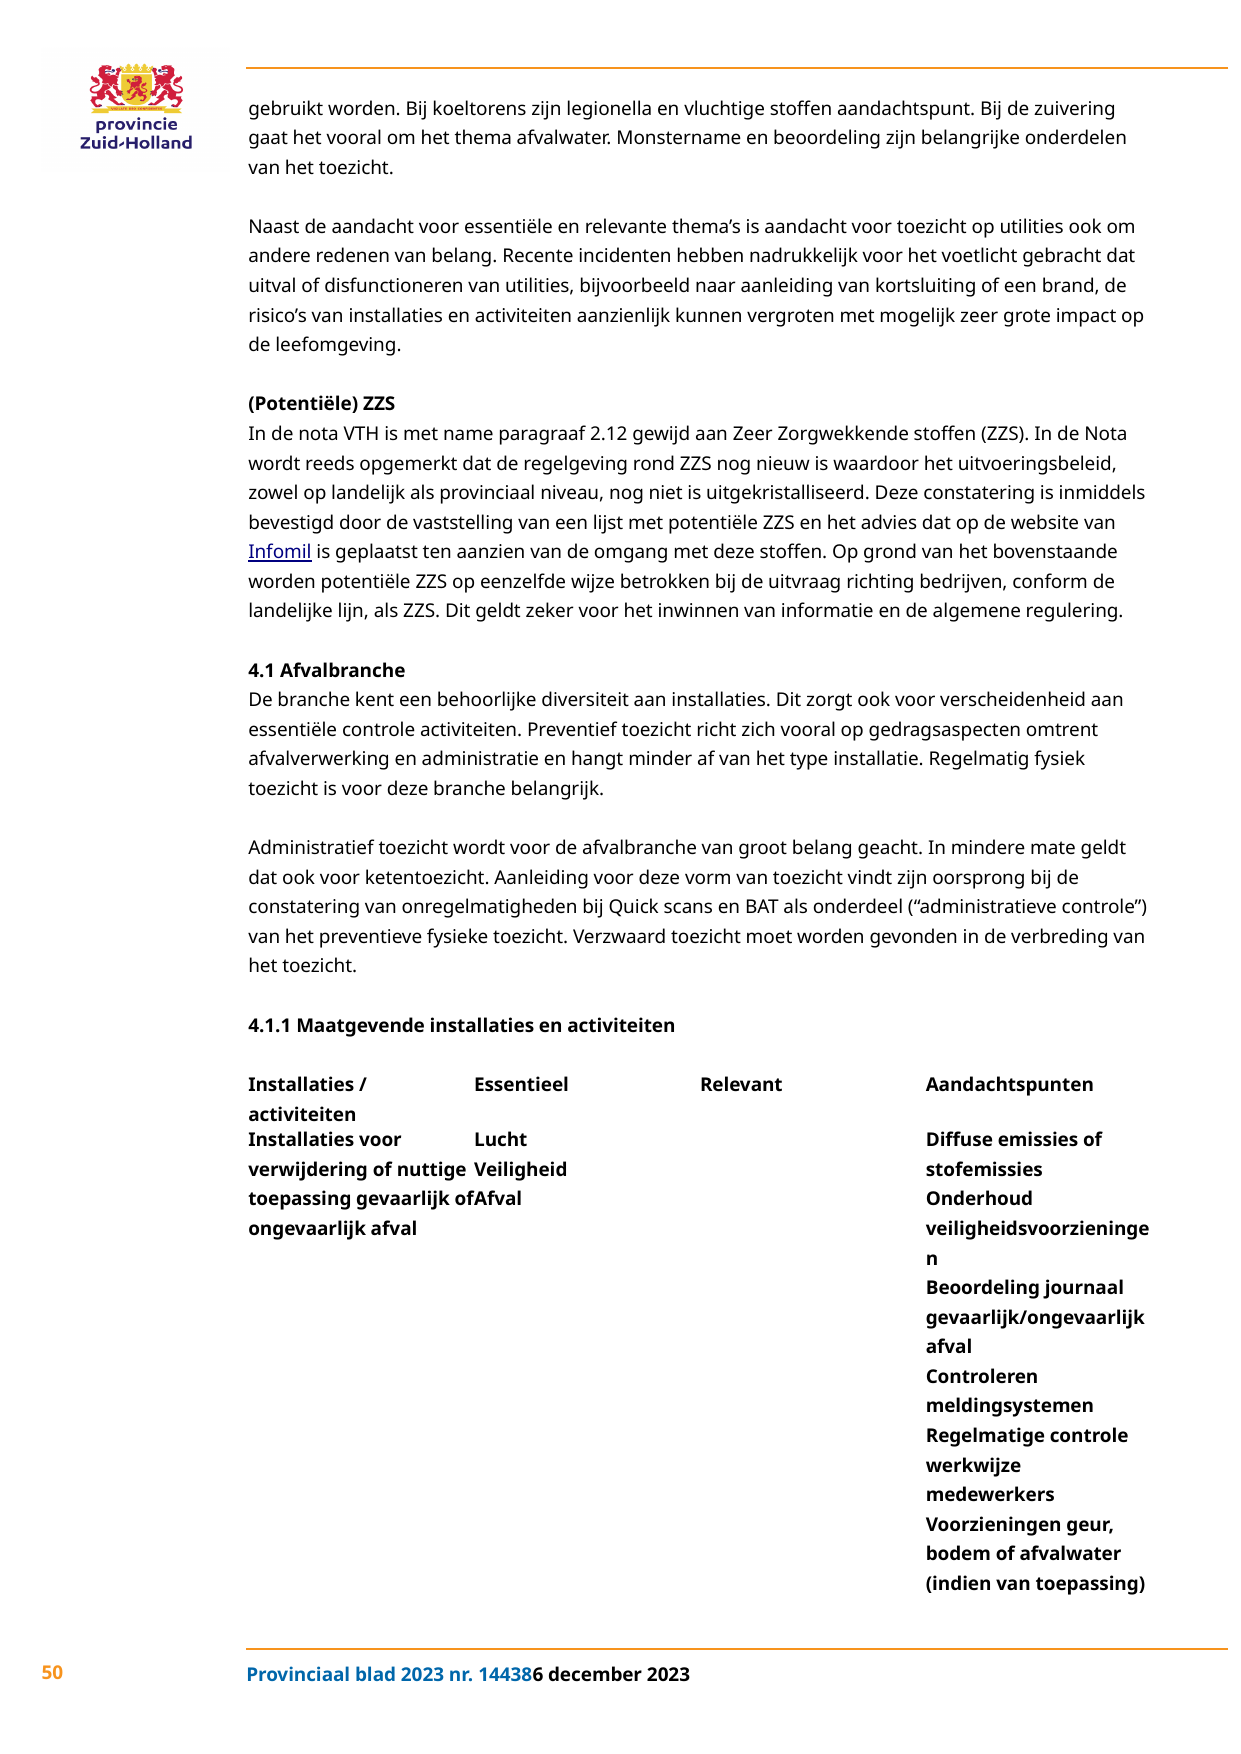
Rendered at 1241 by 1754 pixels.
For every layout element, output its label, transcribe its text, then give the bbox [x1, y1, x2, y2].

table_header Essentieel [474, 1071, 700, 1126]
table_cell [700, 1126, 926, 1596]
text Naast de aandacht voor essentiële en relevante thema’s is aandacht voor toezicht op utilities ook om andere redenen van belang. Recente incidenten hebben nadrukkelijk voor het voetlicht gebracht dat uitval of disfunctioneren van utilities, bijvoorbeeld naar aanleiding van kortsluiting of een brand, de risico’s van installaties en activiteiten aanzienlijk kunnen vergroten met mogelijk zeer grote impact op de leefomgeving. [248, 213, 1152, 357]
text (Potentiële) ZZS [248, 391, 1152, 416]
text 4.1 Afvalbranche [248, 657, 1152, 683]
table_header Aandachtspunten [926, 1071, 1152, 1126]
text In de nota VTH is met name paragraaf 2.12 gewijd aan Zeer Zorgwekkende stoffen (ZZS). In de Nota wordt reeds opgemerkt dat de regelgeving rond ZZS nog nieuw is waardoor het uitvoeringsbeleid, zowel op landelijk als provinciaal niveau, nog niet is uitgekristalliseerd. Deze constatering is inmiddels bevestigd door de vaststelling van een lijst met potentiële ZZS en het advies dat op de website van Infomil is geplaatst ten aanzien van de omgang met deze stoffen. Op grond van het bovenstaande worden potentiële ZZS op eenzelfde wijze betrokken bij de uitvraag richting bedrijven, conform de landelijke lijn, als ZZS. Dit geldt zeker voor het inwinnen van informatie en de algemene regulering. [248, 420, 1152, 623]
text De branche kent een behoorlijke diversiteit aan installaties. Dit zorgt ook voor verscheidenheid aan essentiële controle activiteiten. Preventief toezicht richt zich vooral op gedragsaspecten omtrent afvalverwerking en administratie en hangt minder af van het type installatie. Regelmatig fysiek toezicht is voor deze branche belangrijk. [248, 686, 1152, 801]
table_cell Lucht Veiligheid Afval [474, 1126, 700, 1596]
table_cell Installaties voor verwijdering of nuttige toepassing gevaarlijk of ongevaarlijk afval [248, 1126, 474, 1596]
text Administratief toezicht wordt voor de afvalbranche van groot belang geacht. In mindere mate geldt dat ook voor ketentoezicht. Aanleiding voor deze vorm van toezicht vindt zijn oorsprong bij de constatering van onregelmatigheden bij Quick scans en BAT als onderdeel (“administratieve controle”) van het preventieve fysieke toezicht. Verzwaard toezicht moet worden gevonden in de verbreding van het toezicht. [248, 834, 1152, 978]
text 4.1.1 Maatgevende installaties en activiteiten [248, 1012, 1152, 1038]
table_header Installaties / activiteiten [248, 1071, 474, 1126]
picture [41, 47, 231, 172]
text gebruikt worden. Bij koeltorens zijn legionella en vluchtige stoffen aandachtspunt. Bij de zuivering gaat het vooral om het thema afvalwater. Monstername en beoordeling zijn belangrijke onderdelen van het toezicht. [248, 95, 1152, 180]
table_header Relevant [700, 1071, 926, 1126]
table_cell Diffuse emissies of stofemissies Onderhoud veiligheidsvoorzieningen Beoordeling journaal gevaarlijk/ongevaarlijk afval Controleren meldingsystemen Regelmatige controle werkwijze medewerkers Voorzieningen geur, bodem of afvalwater (indien van toepassing) [926, 1126, 1152, 1596]
